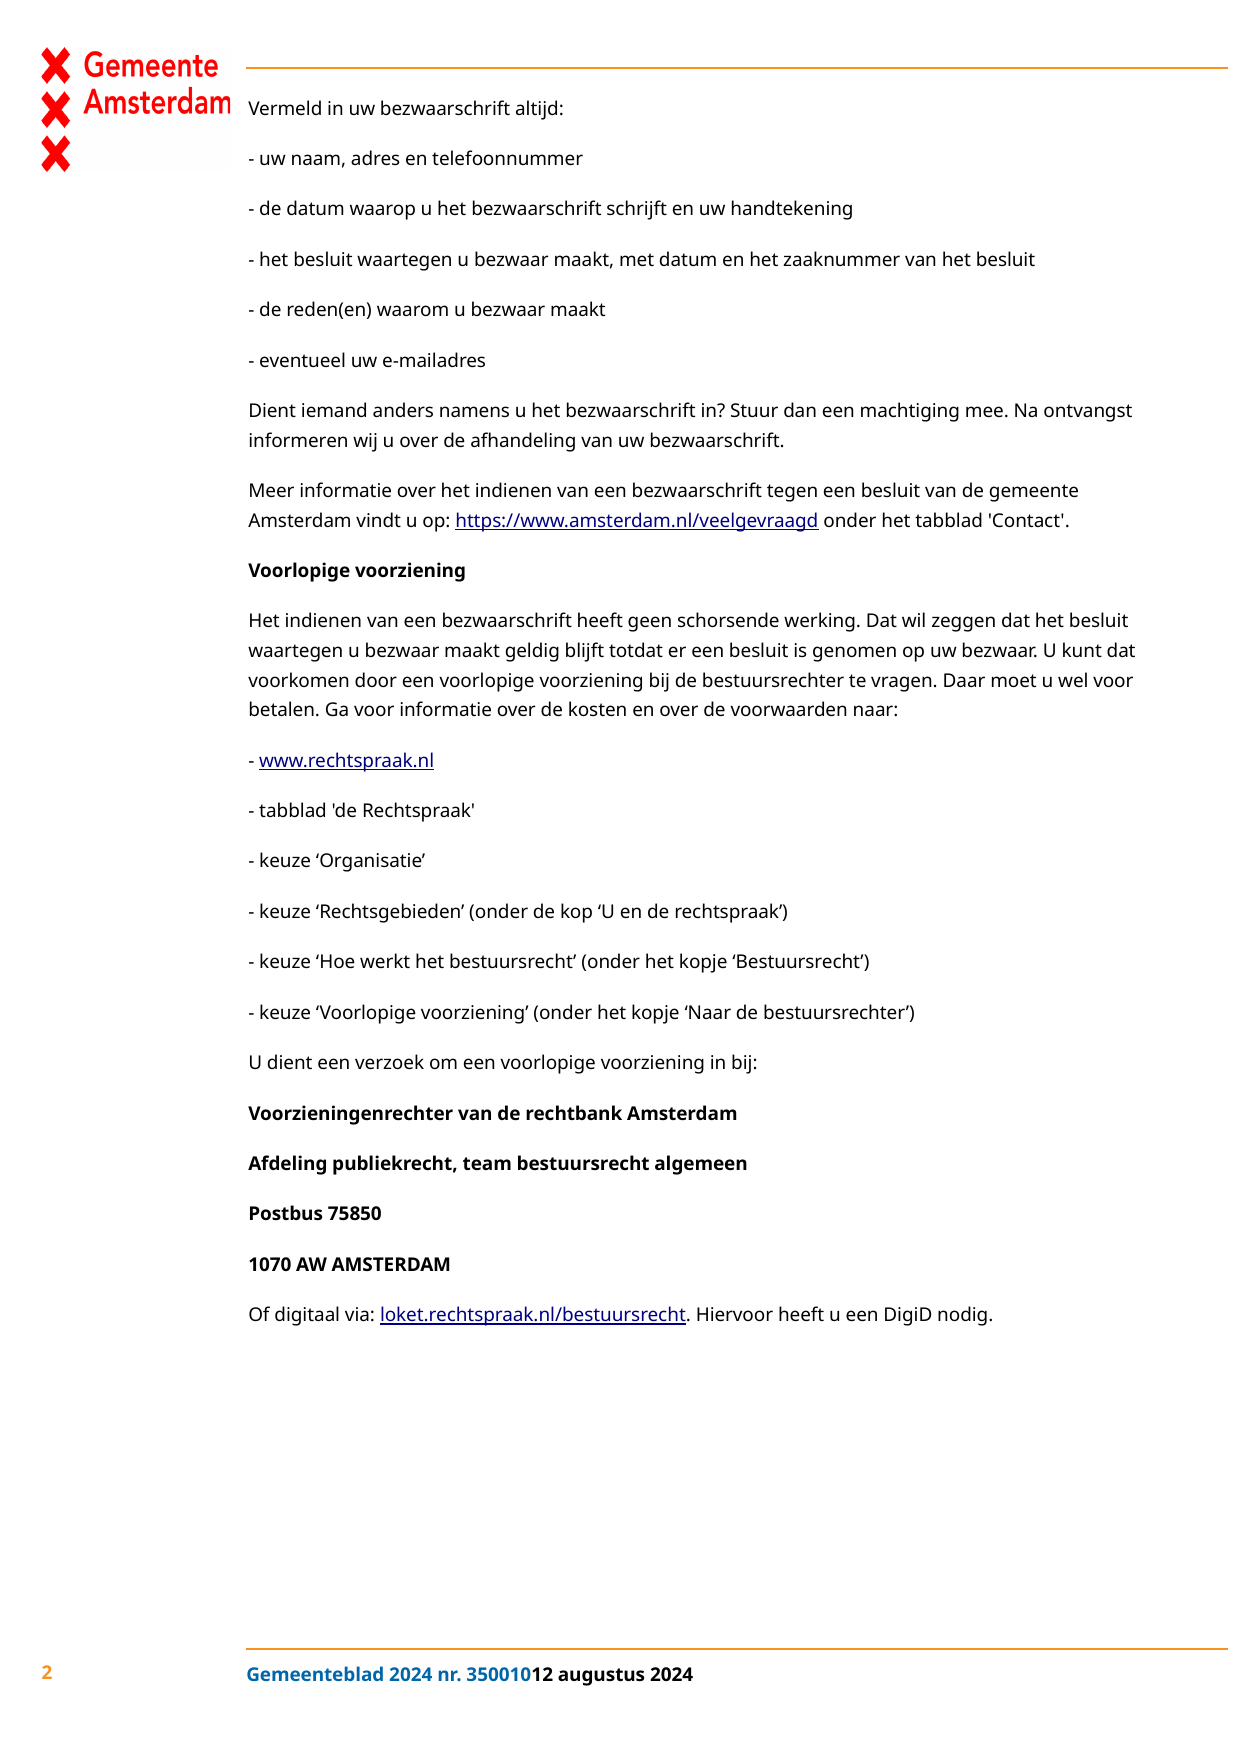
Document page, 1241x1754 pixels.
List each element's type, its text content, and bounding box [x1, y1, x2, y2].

text - de reden(en) waarom u bezwaar maakt [248, 296, 1152, 322]
text - het besluit waartegen u bezwaar maakt, met datum en het zaaknummer van het besluit [248, 246, 1152, 272]
text - keuze ‘Hoe werkt het bestuursrecht’ (onder het kopje ‘Bestuursrecht’) [248, 948, 1152, 974]
text Voorzieningenrechter van de rechtbank Amsterdam [248, 1100, 1152, 1126]
text Vermeld in uw bezwaarschrift altijd: [248, 95, 1152, 121]
picture [41, 47, 231, 172]
text Of digitaal via: loket.rechtspraak.nl/bestuursrecht. Hiervoor heeft u een DigiD nodig. [248, 1301, 1152, 1327]
text U dient een verzoek om een voorlopige voorziening in bij: [248, 1049, 1152, 1075]
text 1070 AW AMSTERDAM [248, 1251, 1152, 1277]
text - uw naam, adres en telefoonnummer [248, 145, 1152, 171]
text Het indienen van een bezwaarschrift heeft geen schorsende werking. Dat wil zeggen dat het besluit waartegen u bezwaar maakt geldig blijft totdat er een besluit is genomen op uw bezwaar. U kunt dat voorkomen door een voorlopige voorziening bij de bestuursrechter te vragen. Daar moet u wel voor betalen. Ga voor informatie over de kosten en over de voorwaarden naar: [248, 608, 1152, 722]
text Dient iemand anders namens u het bezwaarschrift in? Stuur dan een machtiging mee. Na ontvangst informeren wij u over de afhandeling van uw bezwaarschrift. [248, 397, 1152, 453]
text - de datum waarop u het bezwaarschrift schrijft en uw handtekening [248, 196, 1152, 221]
text Afdeling publiekrecht, team bestuursrecht algemeen [248, 1150, 1152, 1176]
text - www.rechtspraak.nl [248, 747, 1152, 773]
text - keuze ‘Voorlopige voorziening’ (onder het kopje ‘Naar de bestuursrechter’) [248, 999, 1152, 1025]
text - keuze ‘Organisatie’ [248, 848, 1152, 873]
text - tabblad 'de Rechtspraak' [248, 797, 1152, 823]
text - eventueel uw e-mailadres [248, 347, 1152, 373]
text Meer informatie over het indienen van een bezwaarschrift tegen een besluit van de gemeente Amsterdam vindt u op: https://www.amsterdam.nl/veelgevraagd onder het tabblad 'Contact'. [248, 477, 1152, 533]
text Postbus 75850 [248, 1201, 1152, 1226]
text Voorlopige voorziening [248, 557, 1152, 583]
text - keuze ‘Rechtsgebieden’ (onder de kop ‘U en de rechtspraak’) [248, 898, 1152, 924]
